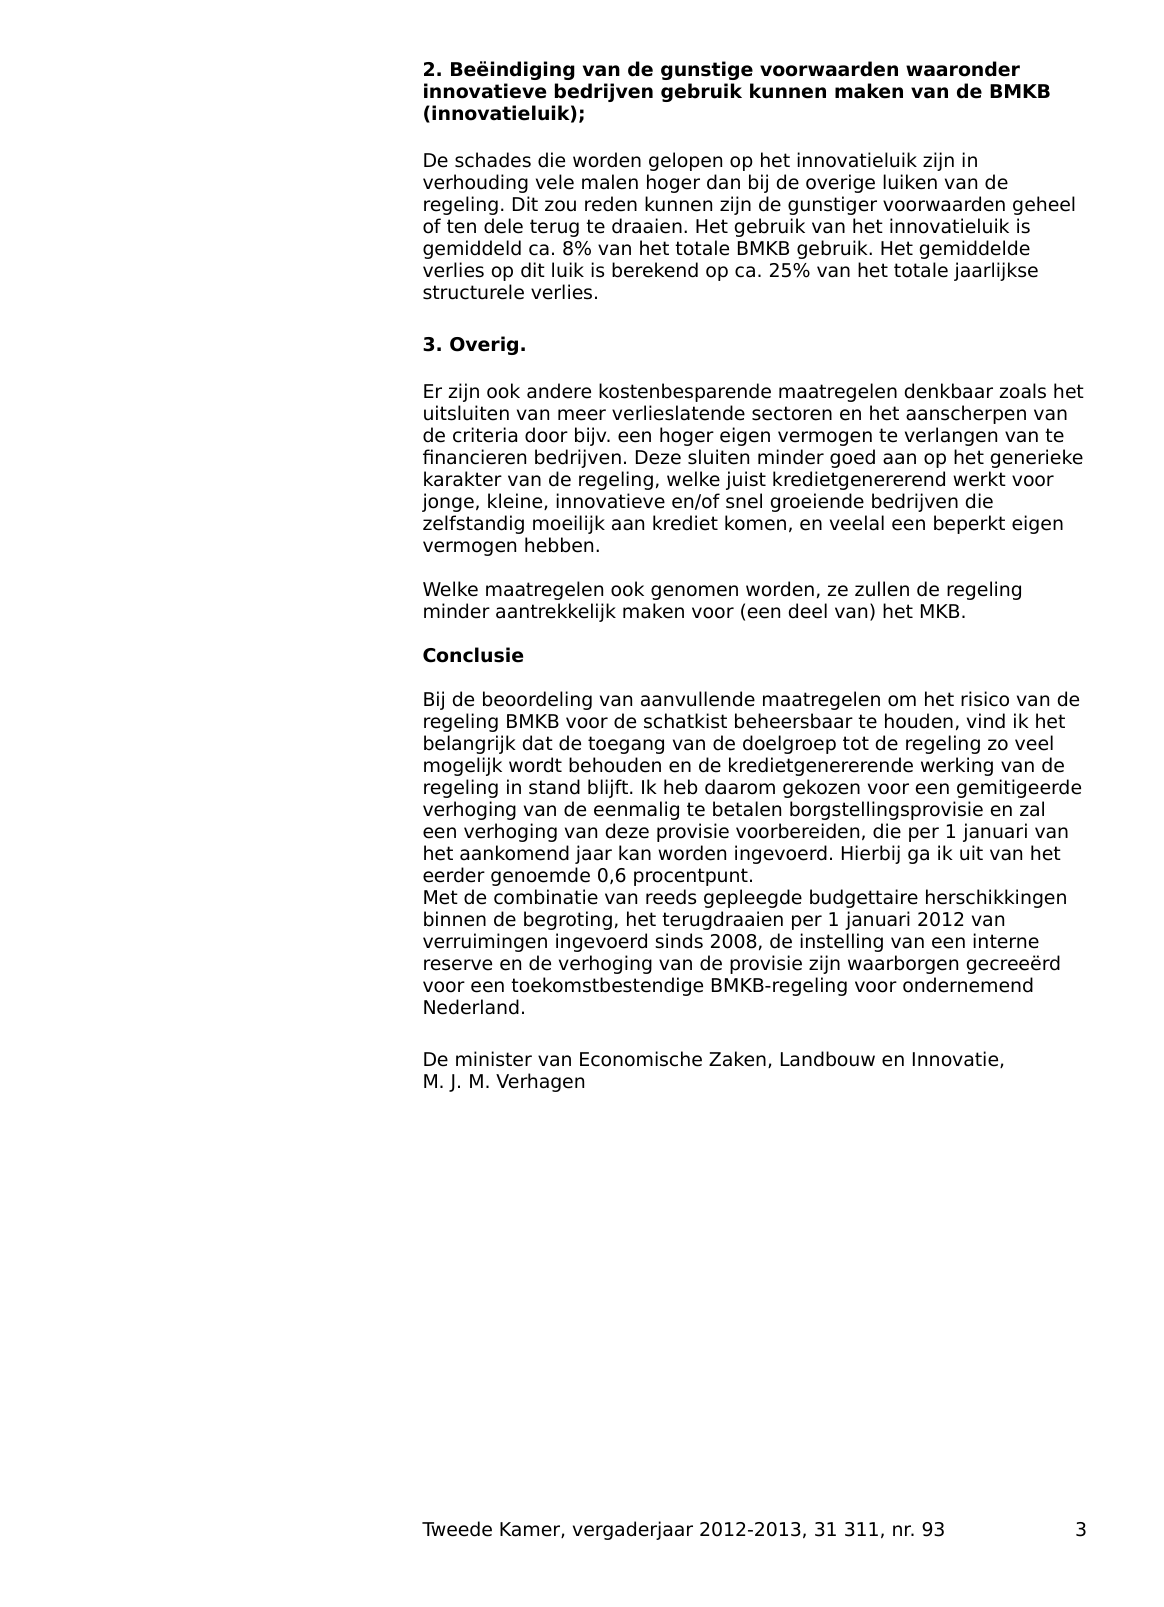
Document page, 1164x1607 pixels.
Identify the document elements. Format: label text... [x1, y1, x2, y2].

text Er zijn ook andere kostenbesparende maatregelen denkbaar zoals het uitsluiten van meer verlieslatende sectoren en het aanscherpen van de criteria door bijv. een hoger eigen vermogen te verlangen van te financieren bedrijven. Deze sluiten minder goed aan op het generieke karakter van de regeling, welke juist kredietgenererend werkt voor jonge, kleine, innovatieve en/of snel groeiende bedrijven die zelfstandig moeilijk aan krediet komen, en veelal een beperkt eigen vermogen hebben. [422, 381, 1087, 557]
text De minister van Economische Zaken, Landbouw en Innovatie, M. J. M. Verhagen [422, 1049, 1087, 1093]
text Welke maatregelen ook genomen worden, ze zullen de regeling minder aantrekkelijk maken voor (een deel van) het MKB. [422, 579, 1087, 623]
subtitle Conclusie [422, 645, 1087, 667]
text Bij de beoordeling van aanvullende maatregelen om het risico van de regeling BMKB voor de schatkist beheersbaar te houden, vind ik het belangrijk dat de toegang van de doelgroep tot de regeling zo veel mogelijk wordt behouden en de kredietgenererende werking van de regeling in stand blijft. Ik heb daarom gekozen voor een gemitigeerde verhoging van de eenmalig te betalen borgstellingsprovisie en zal een verhoging van deze provisie voorbereiden, die per 1 januari van het aankomend jaar kan worden ingevoerd. Hierbij ga ik uit van het eerder genoemde 0,6 procentpunt. [422, 689, 1087, 887]
subtitle 3. Overig. [422, 334, 1087, 356]
subtitle 2. Beëindiging van de gunstige voorwaarden waaronder innovatieve bedrijven gebruik kunnen maken van de BMKB (innovatieluik); [422, 59, 1087, 125]
text Met de combinatie van reeds gepleegde budgettaire herschikkingen binnen de begroting, het terugdraaien per 1 januari 2012 van verruimingen ingevoerd sinds 2008, de instelling van een interne reserve en de verhoging van de provisie zijn waarborgen gecreeërd voor een toekomstbestendige BMKB-regeling voor ondernemend Nederland. [422, 887, 1087, 1019]
text De schades die worden gelopen op het innovatieluik zijn in verhouding vele malen hoger dan bij de overige luiken van de regeling. Dit zou reden kunnen zijn de gunstiger voorwaarden geheel of ten dele terug te draaien. Het gebruik van het innovatieluik is gemiddeld ca. 8% van het totale BMKB gebruik. Het gemiddelde verlies op dit luik is berekend op ca. 25% van het totale jaarlijkse structurele verlies. [422, 150, 1087, 304]
